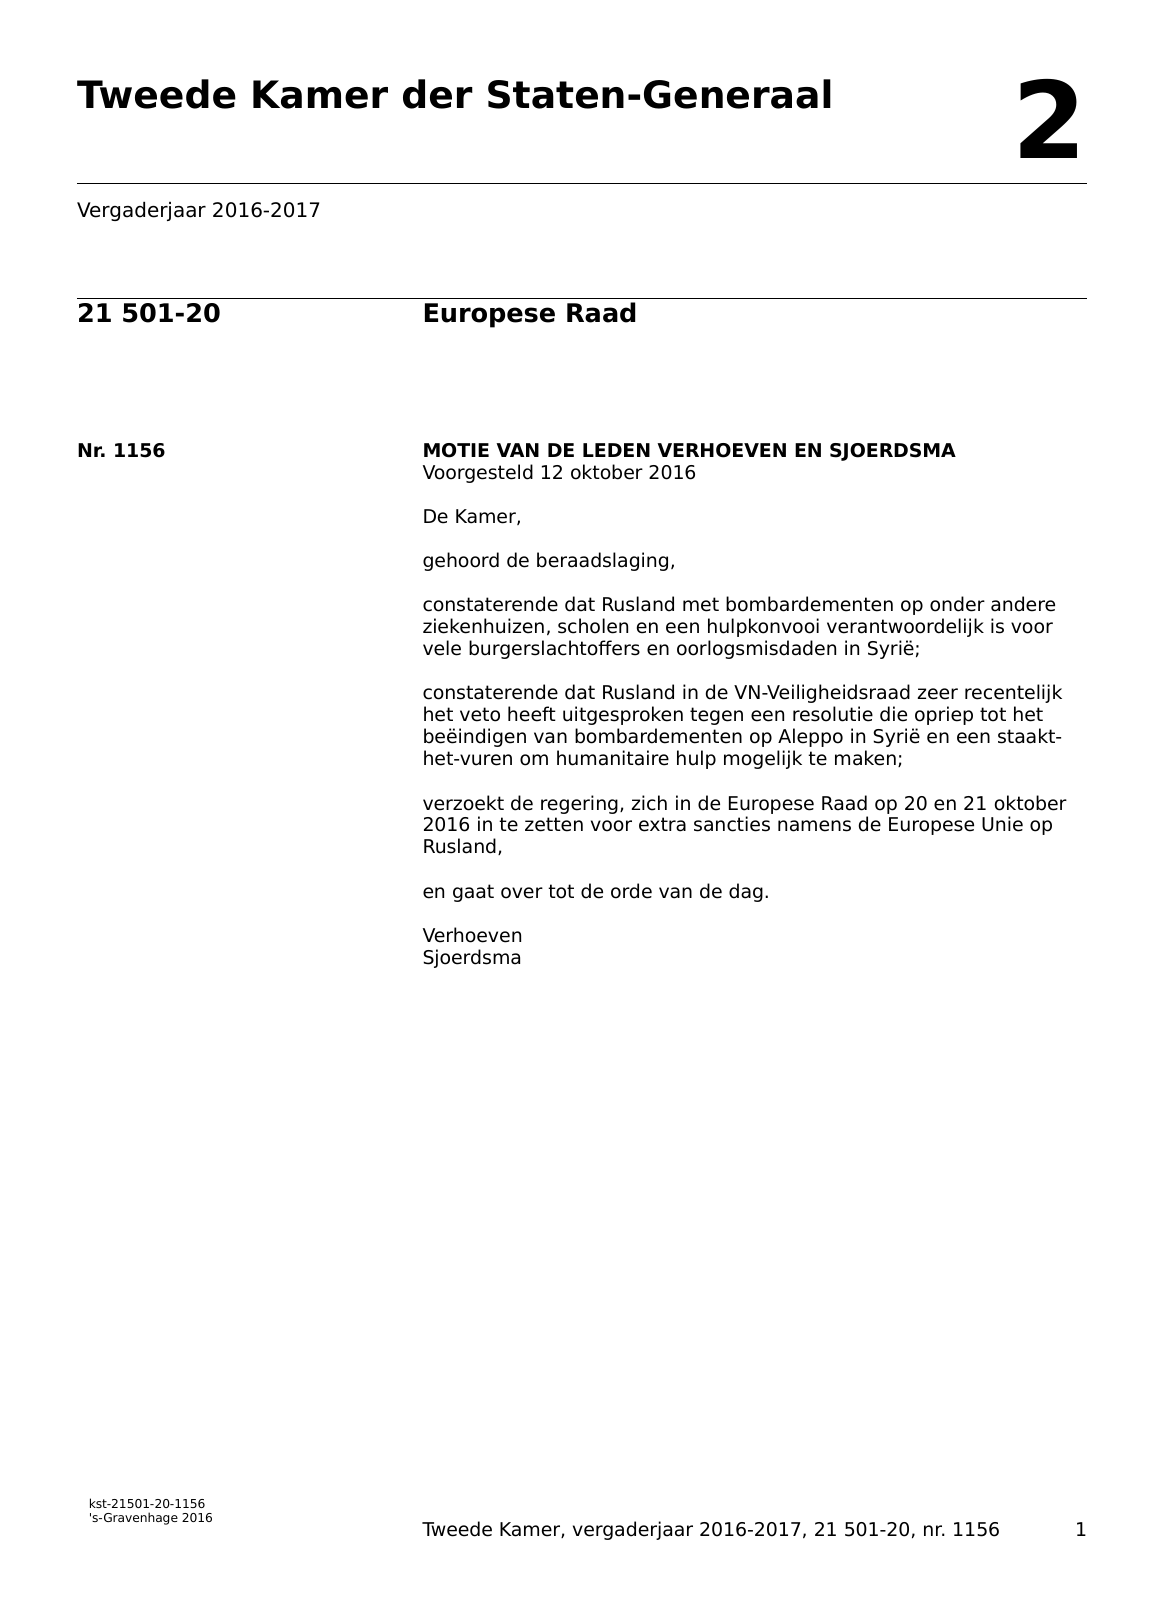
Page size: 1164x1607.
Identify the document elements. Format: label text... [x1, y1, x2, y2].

subtitle Nr. 1156 MOTIE VAN DE LEDEN VERHOEVEN EN SJOERDSMA [77, 440, 1087, 462]
text 's-Gravenhage 2016 [88, 1511, 323, 1525]
subtitle 21 501-20 Europese Raad [77, 299, 1087, 329]
text kst-21501-20-1156 [88, 1497, 323, 1511]
table_header 2 [886, 59, 1087, 183]
text Voorgesteld 12 oktober 2016 [422, 462, 1087, 484]
text Sjoerdsma [422, 947, 1087, 969]
text De Kamer, [422, 506, 1087, 528]
text Verhoeven [422, 925, 1087, 947]
text verzoekt de regering, zich in de Europese Raad op 20 en 21 oktober 2016 in te zetten voor extra sancties namens de Europese Unie op Rusland, [422, 792, 1087, 858]
table_cell Vergaderjaar 2016-2017 [77, 184, 1087, 298]
table_header Tweede Kamer der Staten-Generaal [77, 59, 886, 183]
text en gaat over tot de orde van de dag. [422, 881, 1087, 902]
text constaterende dat Rusland met bombardementen op onder andere ziekenhuizen, scholen en een hulpkonvooi verantwoordelijk is voor vele burgerslachtoffers en oorlogsmisdaden in Syrië; [422, 594, 1087, 660]
text gehoord de beraadslaging, [422, 550, 1087, 572]
text constaterende dat Rusland in de VN-Veiligheidsraad zeer recentelijk het veto heeft uitgesproken tegen een resolutie die opriep tot het beëindigen van bombardementen op Aleppo in Syrië en een staakt-het-vuren om humanitaire hulp mogelijk te maken; [422, 682, 1087, 770]
